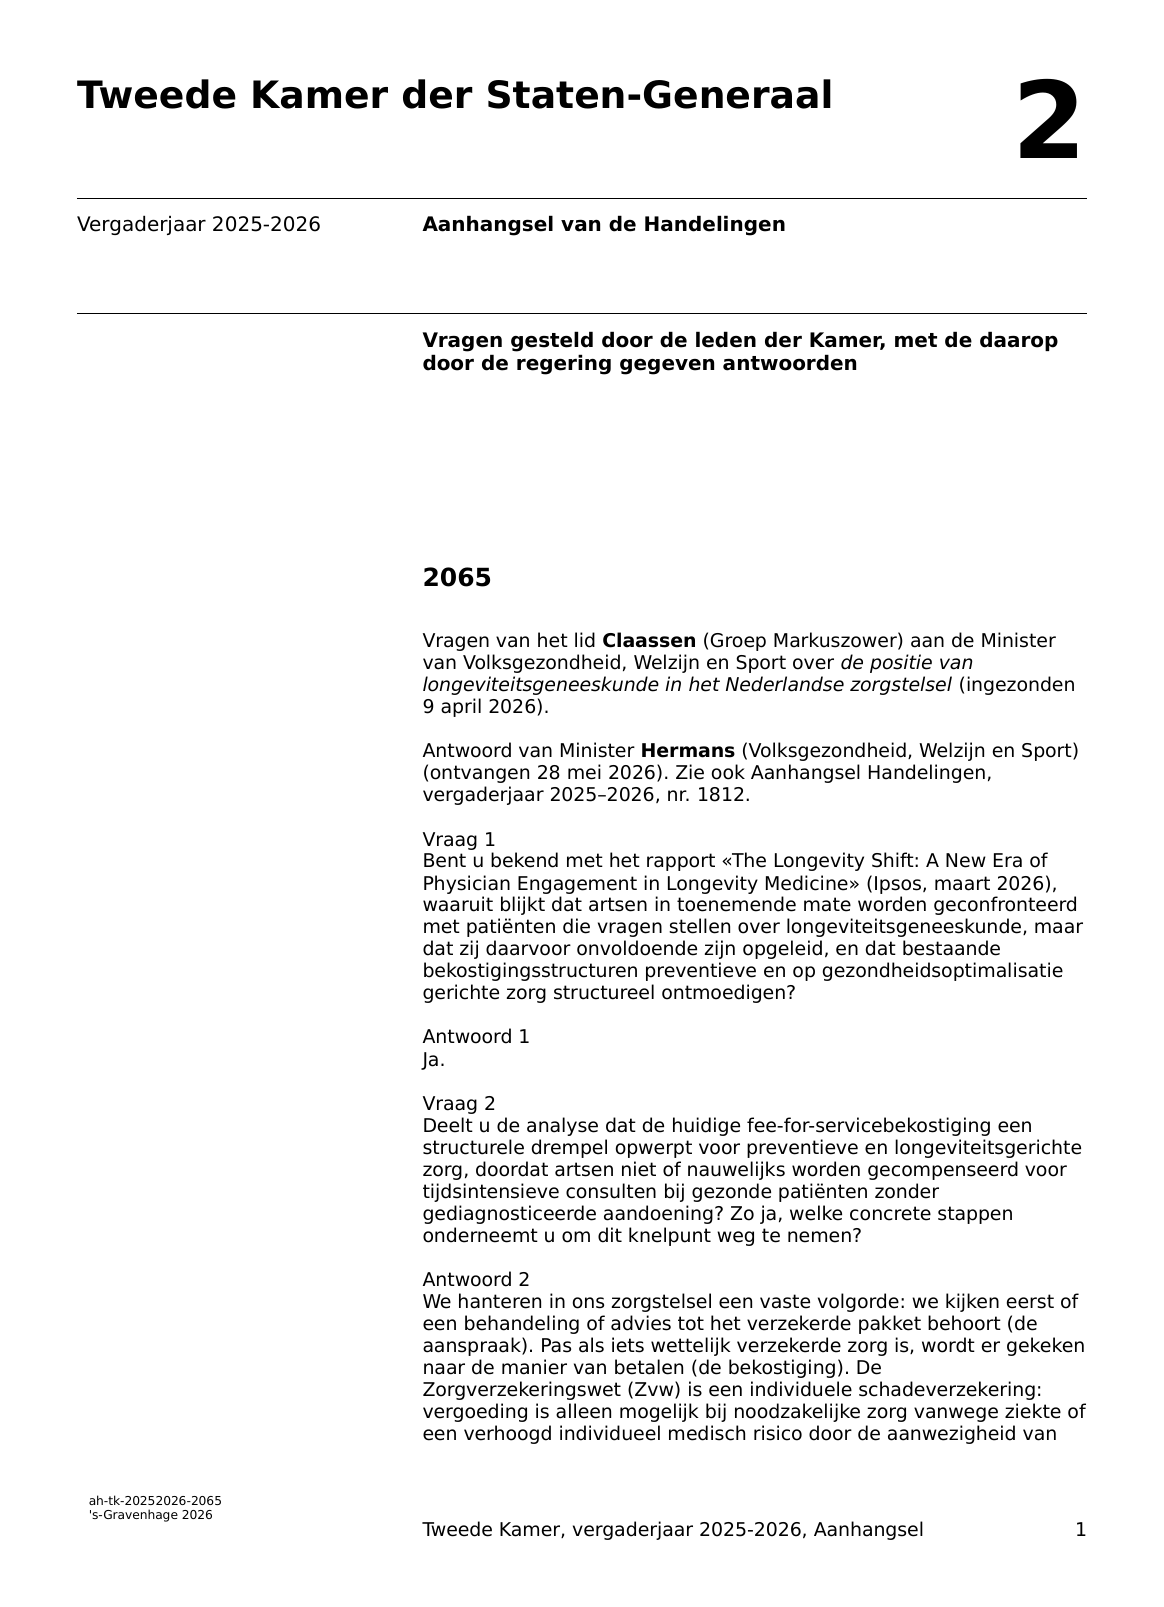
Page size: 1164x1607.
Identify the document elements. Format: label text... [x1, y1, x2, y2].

text Vraag 2 [422, 1093, 1087, 1114]
table_header 2 [886, 59, 1087, 198]
text Antwoord 1 [422, 1026, 1087, 1048]
text Bent u bekend met het rapport «The Longevity Shift: A New Era of Physician Engagement in Longevity Medicine» (Ipsos, maart 2026), waaruit blijkt dat artsen in toenemende mate worden geconfronteerd met patiënten die vragen stellen over longeviteitsgeneeskunde, maar dat zij daarvoor onvoldoende zijn opgeleid, en dat bestaande bekostigingsstructuren preventieve en op gezondheidsoptimalisatie gerichte zorg structureel ontmoedigen? [422, 850, 1087, 1004]
text We hanteren in ons zorgstelsel een vaste volgorde: we kijken eerst of een behandeling of advies tot het verzekerde pakket behoort (de aanspraak). Pas als iets wettelijk verzekerde zorg is, wordt er gekeken naar de manier van betalen (de bekostiging). De Zorgverzekeringswet (Zvw) is een individuele schadeverzekering: vergoeding is alleen mogelijk bij noodzakelijke zorg vanwege ziekte of een verhoogd individueel medisch risico door de aanwezigheid van [422, 1291, 1087, 1444]
text ah-tk-20252026-2065 [88, 1494, 323, 1508]
table_cell [77, 314, 422, 375]
table_cell Vergaderjaar 2025-2026 [77, 199, 422, 313]
text Deelt u de analyse dat de huidige fee-for-servicebekostiging een structurele drempel opwerpt voor preventieve en longeviteitsgerichte zorg, doordat artsen niet of nauwelijks worden gecompenseerd voor tijdsintensieve consulten bij gezonde patiënten zonder gediagnosticeerde aandoening? Zo ja, welke concrete stappen onderneemt u om dit knelpunt weg te nemen? [422, 1114, 1087, 1246]
table_cell Vragen gesteld door de leden der Kamer, met de daarop door de regering gegeven antwoorden [422, 314, 1087, 375]
text Antwoord 2 [422, 1269, 1087, 1291]
text Vraag 1 [422, 828, 1087, 850]
text Antwoord van Minister Hermans (Volksgezondheid, Welzijn en Sport) (ontvangen 28 mei 2026). Zie ook Aanhangsel Handelingen, vergaderjaar 2025–2026, nr. 1812. [422, 740, 1087, 806]
table_cell Aanhangsel van de Handelingen [422, 199, 1087, 313]
text 2065 [422, 563, 1087, 592]
text 's-Gravenhage 2026 [88, 1508, 323, 1522]
text Ja. [422, 1048, 1087, 1070]
text Vragen van het lid Claassen (Groep Markuszower) aan de Minister van Volksgezondheid, Welzijn en Sport over de positie van longeviteitsgeneeskunde in het Nederlandse zorgstelsel (ingezonden 9 april 2026). [422, 630, 1087, 718]
table_header Tweede Kamer der Staten-Generaal [77, 59, 886, 198]
